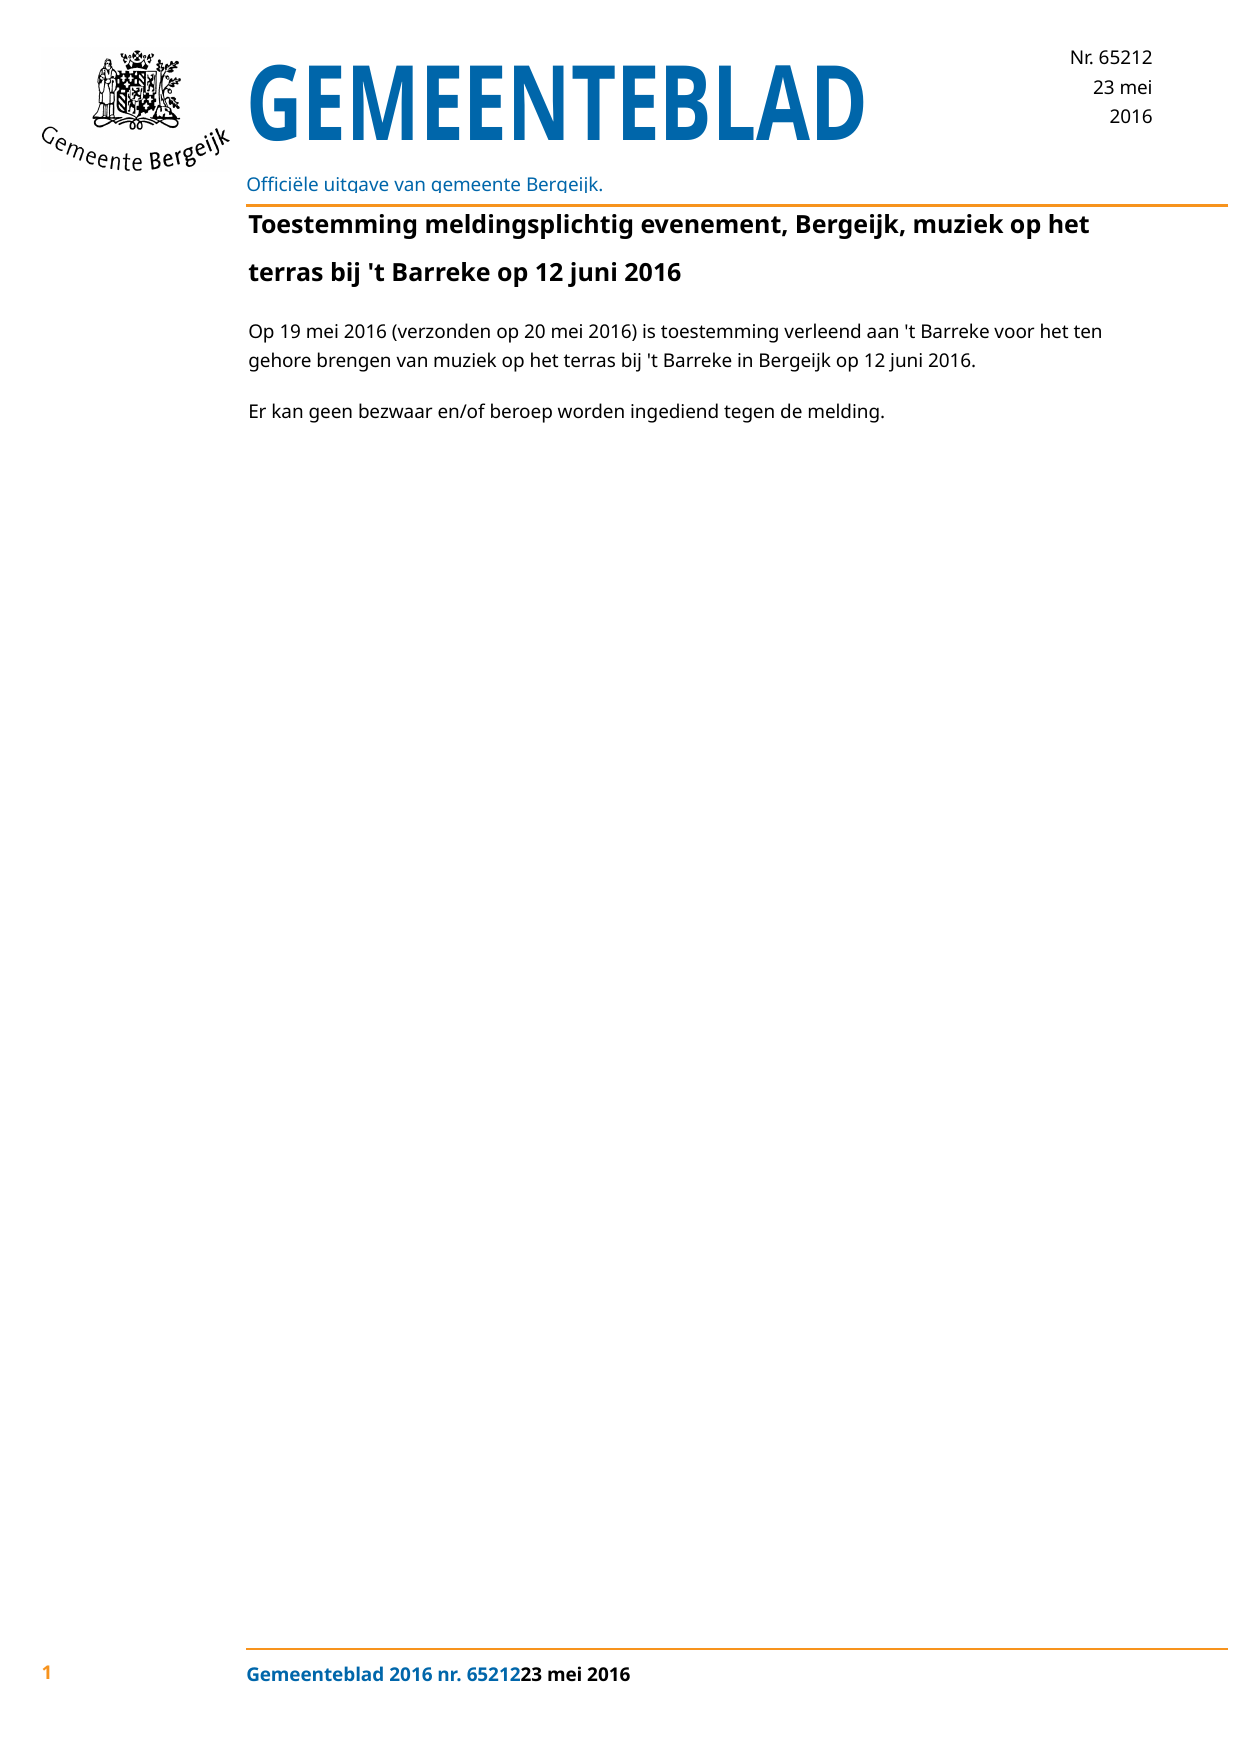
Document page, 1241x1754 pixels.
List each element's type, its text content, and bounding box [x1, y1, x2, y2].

text Op 19 mei 2016 (verzonden op 20 mei 2016) is toestemming verleend aan 't Barreke voor het ten gehore brengen van muziek op het terras bij 't Barreke in Bergeijk op 12 juni 2016. [248, 318, 1152, 373]
text Er kan geen bezwaar en/of beroep worden ingediend tegen de melding. [248, 398, 1152, 424]
text Toestemming meldingsplichtig evenement, Bergeijk, muziek op het terras bij 't Barreke op 12 juni 2016 [248, 207, 1152, 288]
picture [41, 47, 231, 172]
